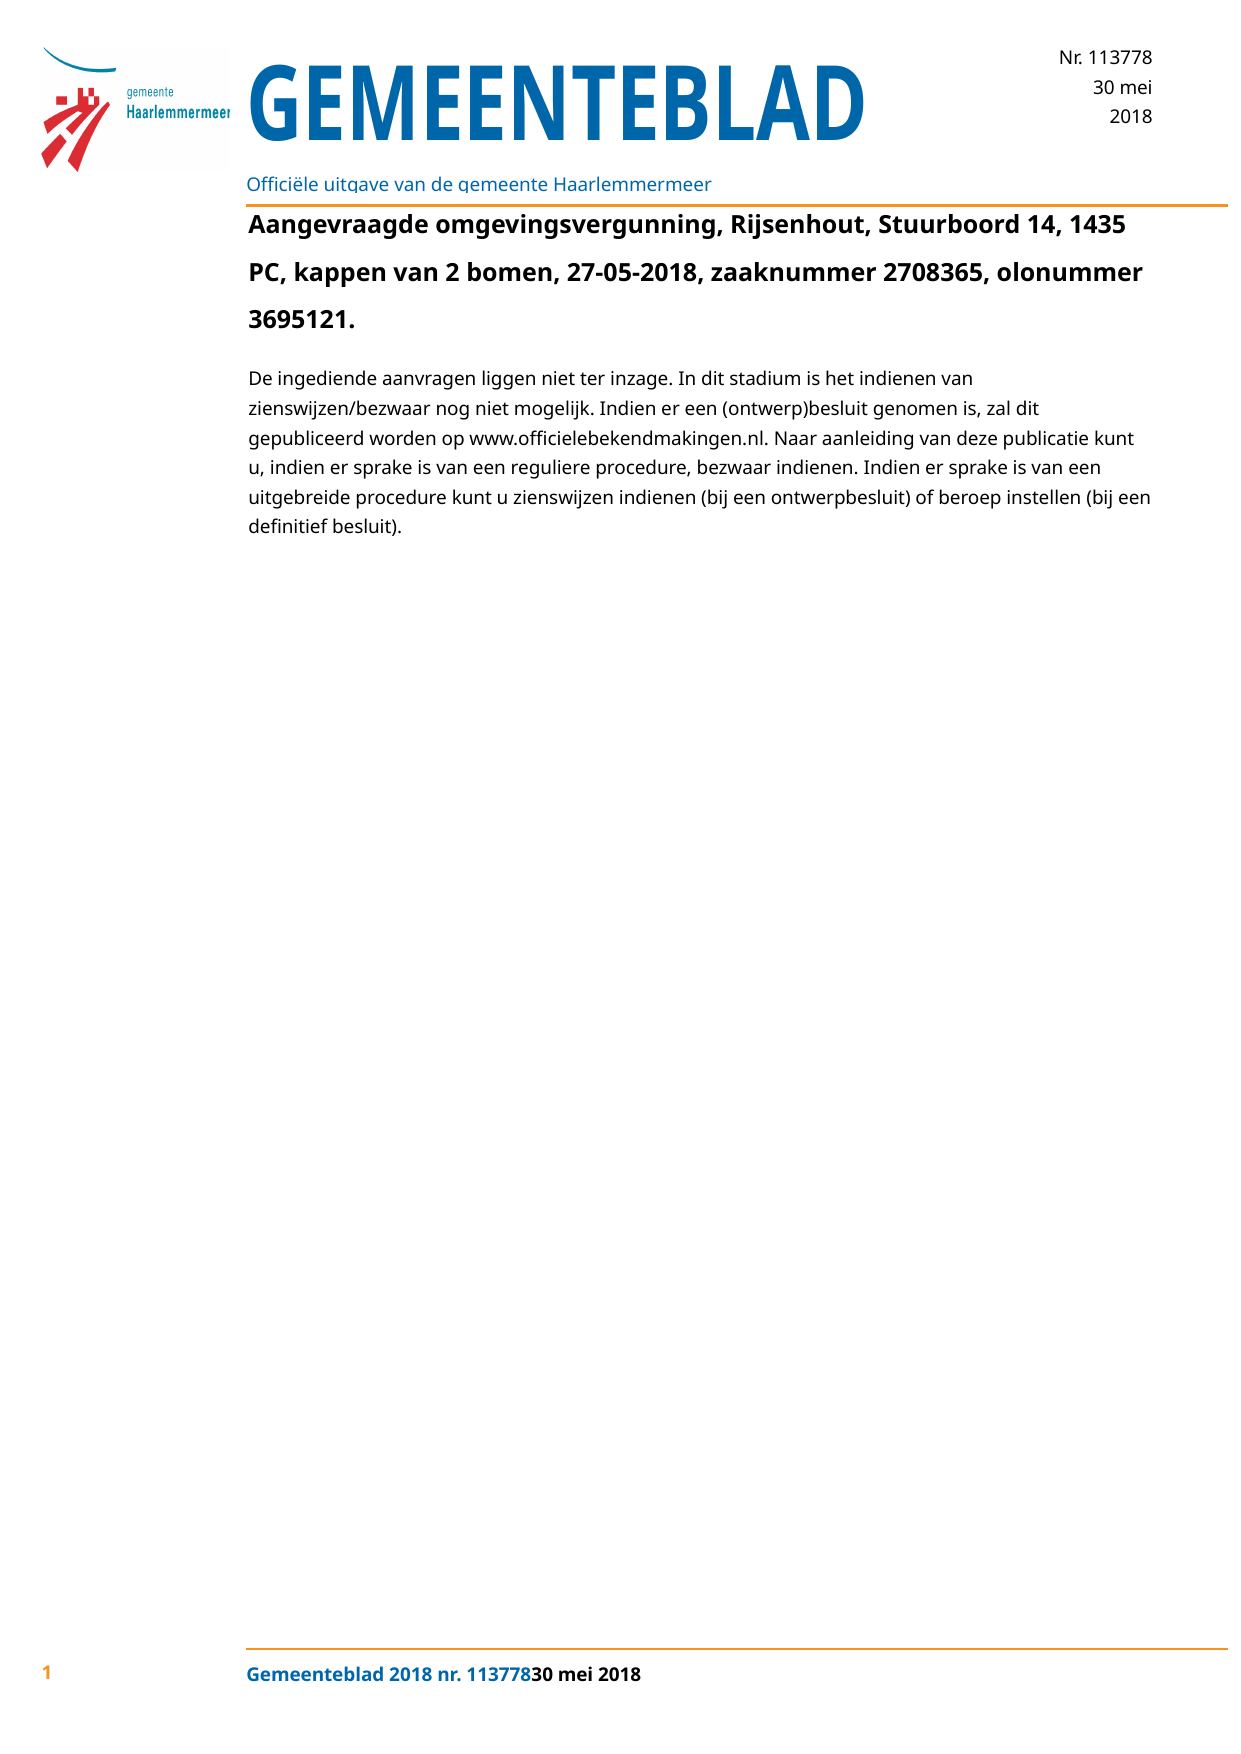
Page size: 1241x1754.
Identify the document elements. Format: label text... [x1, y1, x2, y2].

text Aangevraagde omgevingsvergunning, Rijsenhout, Stuurboord 14, 1435 PC, kappen van 2 bomen, 27-05-2018, zaaknummer 2708365, olonummer 3695121. [248, 207, 1152, 336]
text De ingediende aanvragen liggen niet ter inzage. In dit stadium is het indienen van zienswijzen/bezwaar nog niet mogelijk. Indien er een (ontwerp)besluit genomen is, zal dit gepubliceerd worden op www.officielebekendmakingen.nl. Naar aanleiding van deze publicatie kunt u, indien er sprake is van een reguliere procedure, bezwaar indienen. Indien er sprake is van een uitgebreide procedure kunt u zienswijzen indienen (bij een ontwerpbesluit) of beroep instellen (bij een definitief besluit). [248, 366, 1152, 539]
picture [41, 47, 231, 172]
